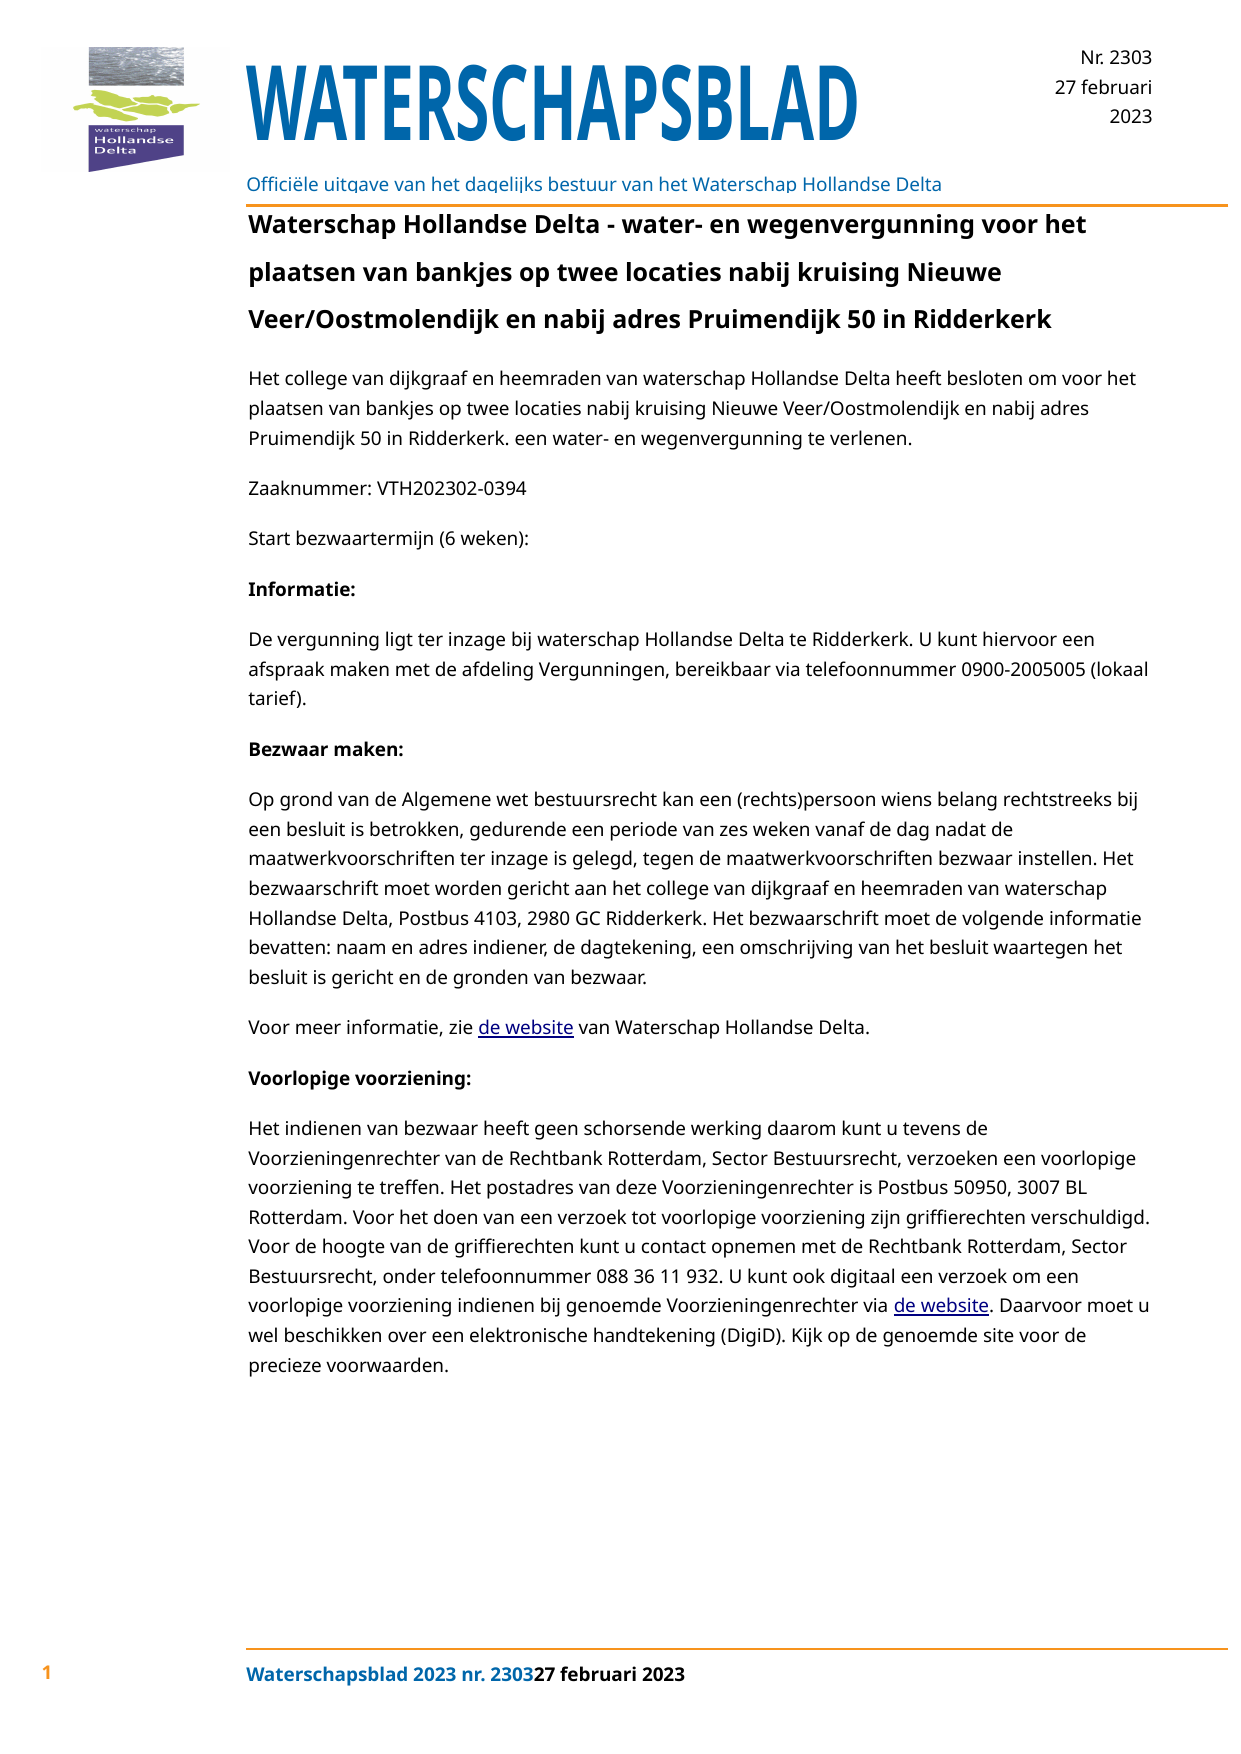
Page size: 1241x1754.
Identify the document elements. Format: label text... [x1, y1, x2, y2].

text Informatie: [248, 576, 1152, 602]
text Waterschap Hollandse Delta - water- en wegenvergunning voor het plaatsen van bankjes op twee locaties nabij kruising Nieuwe Veer/Oostmolendijk en nabij adres Pruimendijk 50 in Ridderkerk [248, 207, 1152, 336]
text Op grond van de Algemene wet bestuursrecht kan een (rechts)persoon wiens belang rechtstreeks bij een besluit is betrokken, gedurende een periode van zes weken vanaf de dag nadat de maatwerkvoorschriften ter inzage is gelegd, tegen de maatwerkvoorschriften bezwaar instellen. Het bezwaarschrift moet worden gericht aan het college van dijkgraaf en heemraden van waterschap Hollandse Delta, Postbus 4103, 2980 GC Ridderkerk. Het bezwaarschrift moet de volgende informatie bevatten: naam en adres indiener, de dagtekening, een omschrijving van het besluit waartegen het besluit is gericht en de gronden van bezwaar. [248, 786, 1152, 989]
text De vergunning ligt ter inzage bij waterschap Hollandse Delta te Ridderkerk. U kunt hiervoor een afspraak maken met de afdeling Vergunningen, bereikbaar via telefoonnummer 0900-2005005 (lokaal tarief). [248, 626, 1152, 711]
text Het indienen van bezwaar heeft geen schorsende werking daarom kunt u tevens de Voorzieningenrechter van de Rechtbank Rotterdam, Sector Bestuursrecht, verzoeken een voorlopige voorziening te treffen. Het postadres van deze Voorzieningenrechter is Postbus 50950, 3007 BL Rotterdam. Voor het doen van een verzoek tot voorlopige voorziening zijn griffierechten verschuldigd. Voor de hoogte van de griffierechten kunt u contact opnemen met de Rechtbank Rotterdam, Sector Bestuursrecht, onder telefoonnummer 088 36 11 932. U kunt ook digitaal een verzoek om een voorlopige voorziening indienen bij genoemde Voorzieningenrechter via de website. Daarvoor moet u wel beschikken over een elektronische handtekening (DigiD). Kijk op de genoemde site voor de precieze voorwaarden. [248, 1115, 1152, 1377]
text Voorlopige voorziening: [248, 1065, 1152, 1090]
text Het college van dijkgraaf en heemraden van waterschap Hollandse Delta heeft besloten om voor het plaatsen van bankjes op twee locaties nabij kruising Nieuwe Veer/Oostmolendijk en nabij adres Pruimendijk 50 in Ridderkerk. een water- en wegenvergunning te verlenen. [248, 366, 1152, 450]
text Start bezwaartermijn (6 weken): [248, 526, 1152, 551]
text Voor meer informatie, zie de website van Waterschap Hollandse Delta. [248, 1014, 1152, 1040]
text Zaaknummer: VTH202302-0394 [248, 475, 1152, 501]
picture [41, 47, 231, 172]
text Bezwaar maken: [248, 736, 1152, 762]
